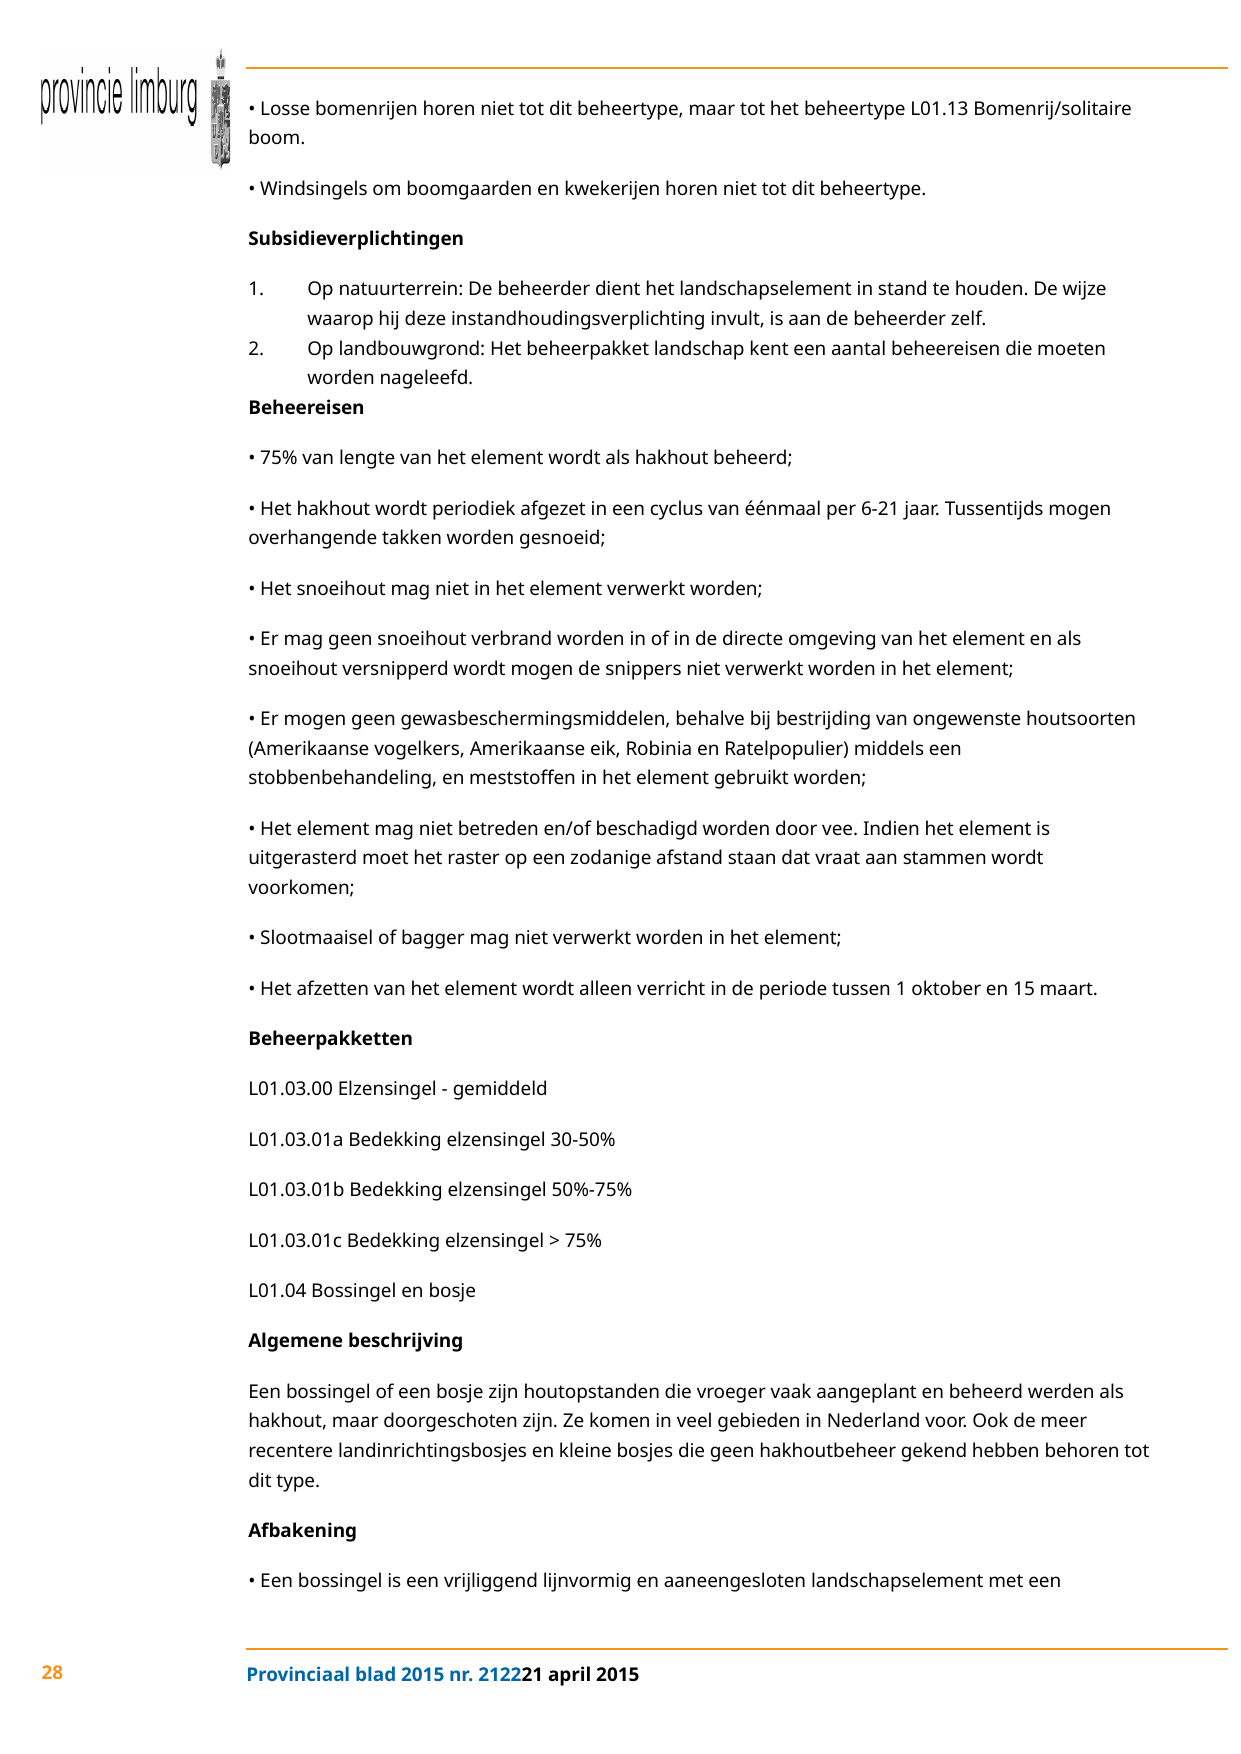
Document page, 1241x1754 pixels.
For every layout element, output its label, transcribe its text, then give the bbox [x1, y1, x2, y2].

text • Er mag geen snoeihout verbrand worden in of in de directe omgeving van het element en als snoeihout versnipperd wordt mogen de snippers niet verwerkt worden in het element; [248, 625, 1152, 681]
text L01.03.01a Bedekking elzensingel 30-50% [248, 1126, 1152, 1152]
text L01.03.00 Elzensingel - gemiddeld [248, 1076, 1152, 1101]
text Beheereisen [248, 394, 1152, 420]
list Op natuurterrein: De beheerder dient het landschapselement in stand te houden. De wijze waarop hij deze instandhoudingsverplichting invult, is aan de beheerder zelf. [248, 276, 1152, 331]
text L01.03.01c Bedekking elzensingel > 75% [248, 1227, 1152, 1253]
text • Het afzetten van het element wordt alleen verricht in de periode tussen 1 oktober en 15 maart. [248, 975, 1152, 1001]
text Afbakening [248, 1517, 1152, 1543]
text • Het snoeihout mag niet in het element verwerkt worden; [248, 575, 1152, 601]
text • 75% van lengte van het element wordt als hakhout beheerd; [248, 444, 1152, 470]
text • Een bossingel is een vrijliggend lijnvormig en aaneengesloten landschapselement met een [248, 1568, 1152, 1593]
text • Windsingels om boomgaarden en kwekerijen horen niet tot dit beheertype. [248, 175, 1152, 201]
text Algemene beschrijving [248, 1328, 1152, 1353]
text Beheerpakketten [248, 1025, 1152, 1051]
text Subsidieverplichtingen [248, 225, 1152, 251]
text • Het hakhout wordt periodiek afgezet in een cyclus van éénmaal per 6-21 jaar. Tussentijds mogen overhangende takken worden gesnoeid; [248, 495, 1152, 550]
text • Losse bomenrijen horen niet tot dit beheertype, maar tot het beheertype L01.13 Bomenrij/solitaire boom. [248, 95, 1152, 150]
text • Er mogen geen gewasbeschermingsmiddelen, behalve bij bestrijding van ongewenste houtsoorten (Amerikaanse vogelkers, Amerikaanse eik, Robinia en Ratelpopulier) middels een stobbenbehandeling, en meststoffen in het element gebruikt worden; [248, 705, 1152, 790]
text L01.03.01b Bedekking elzensingel 50%-75% [248, 1176, 1152, 1202]
text L01.04 Bossingel en bosje [248, 1277, 1152, 1303]
list Op landbouwgrond: Het beheerpakket landschap kent een aantal beheereisen die moeten worden nageleefd. [248, 335, 1152, 390]
picture [41, 47, 231, 172]
text Een bossingel of een bosje zijn houtopstanden die vroeger vaak aangeplant en beheerd werden als hakhout, maar doorgeschoten zijn. Ze komen in veel gebieden in Nederland voor. Ook de meer recentere landinrichtingsbosjes en kleine bosjes die geen hakhoutbeheer gekend hebben behoren tot dit type. [248, 1378, 1152, 1493]
text • Slootmaaisel of bagger mag niet verwerkt worden in het element; [248, 924, 1152, 950]
text • Het element mag niet betreden en/of beschadigd worden door vee. Indien het element is uitgerasterd moet het raster op een zodanige afstand staan dat vraat aan stammen wordt voorkomen; [248, 815, 1152, 900]
